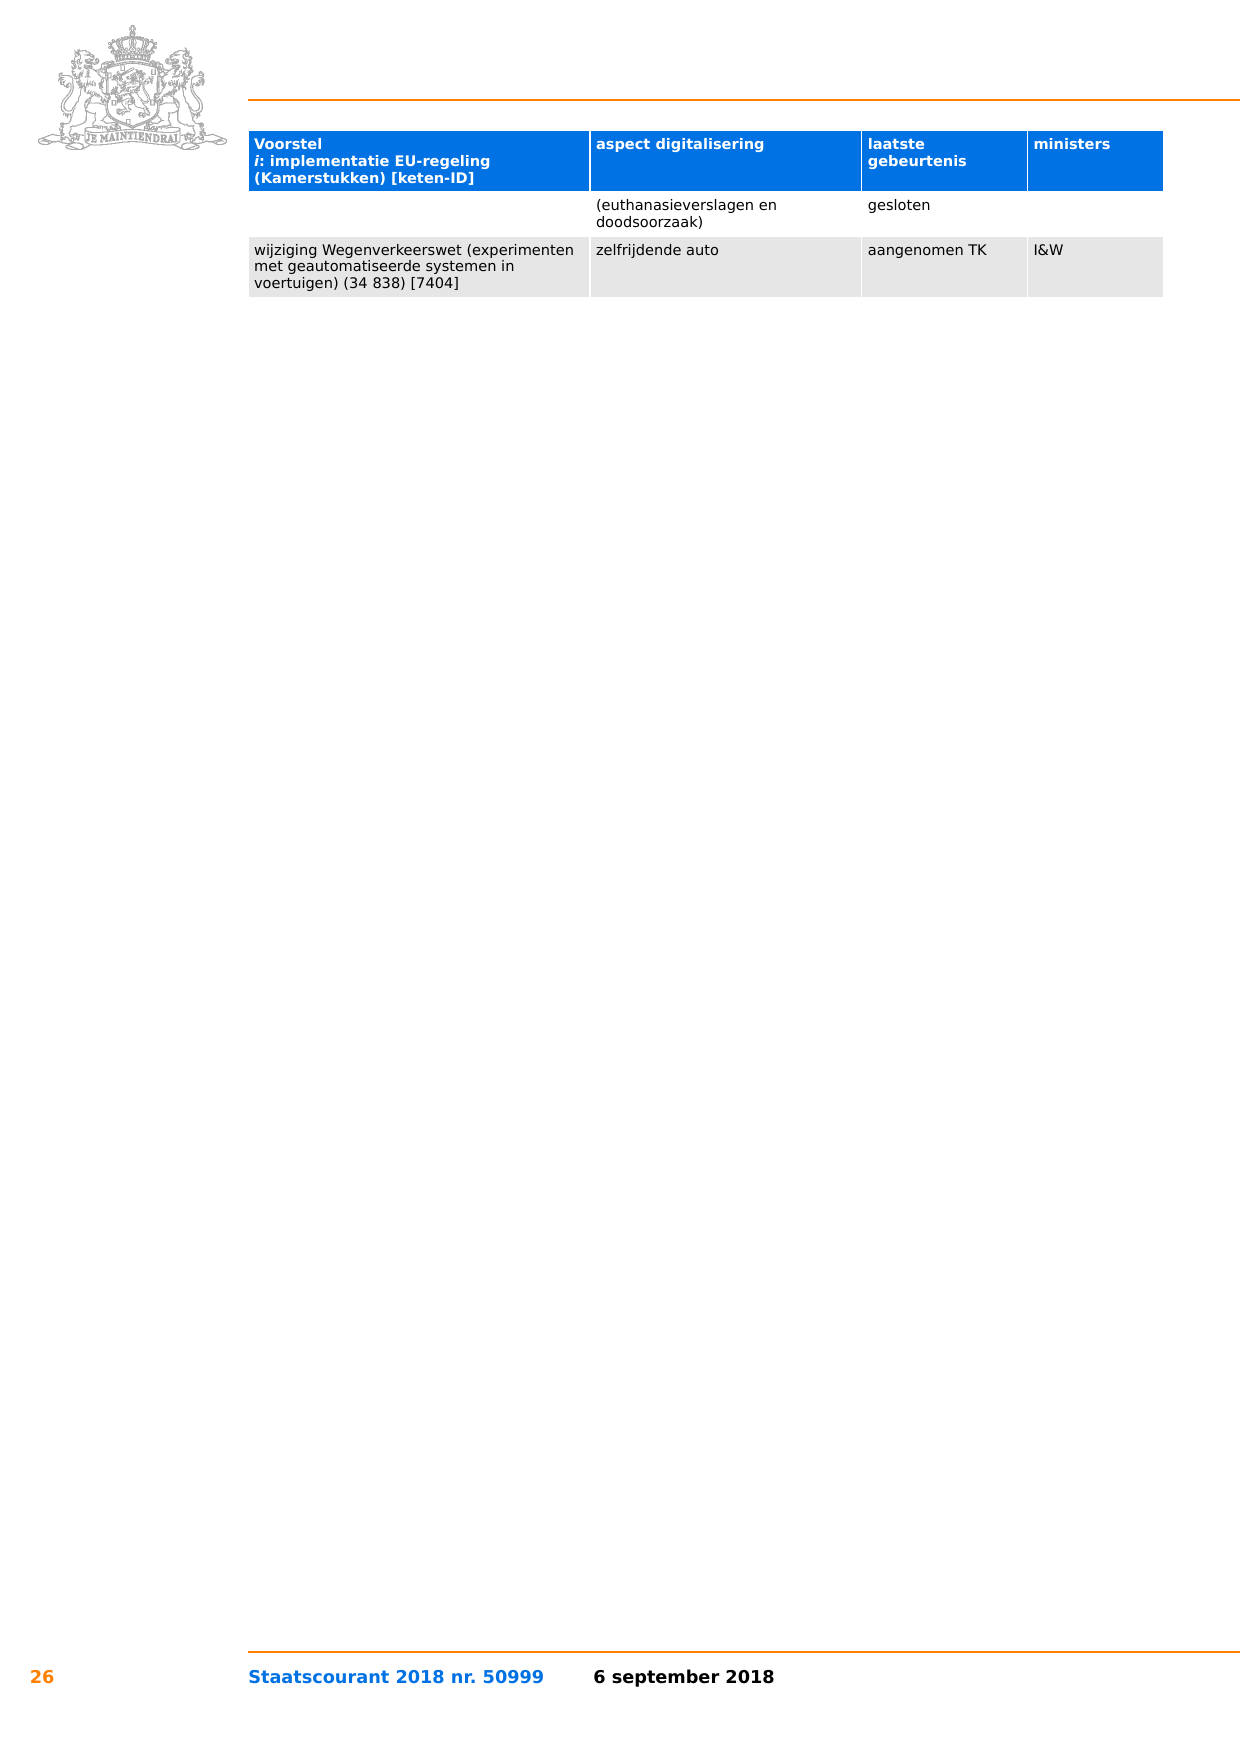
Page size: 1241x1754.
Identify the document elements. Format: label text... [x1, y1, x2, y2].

table_cell [249, 192, 589, 236]
table_cell zelfrijdende auto [591, 237, 861, 297]
table_cell (euthanasieverslagen en doodsoorzaak) [591, 192, 861, 236]
table_header Voorstel i: implementatie EU-regeling (Kamerstukken) [keten-ID] [249, 131, 589, 191]
table_cell [1028, 192, 1163, 236]
picture [38, 25, 227, 150]
table_cell aangenomen TK [862, 237, 1027, 297]
table_header laatste gebeurtenis [862, 131, 1027, 191]
table_cell wijziging Wegenverkeerswet (experimenten met geautomatiseerde systemen in voertuigen) (34 838) [7404] [249, 237, 589, 297]
table_header ministers [1028, 131, 1163, 191]
table_cell I&W [1028, 237, 1163, 297]
table_cell gesloten [862, 192, 1027, 236]
table_header aspect digitalisering [591, 131, 861, 191]
